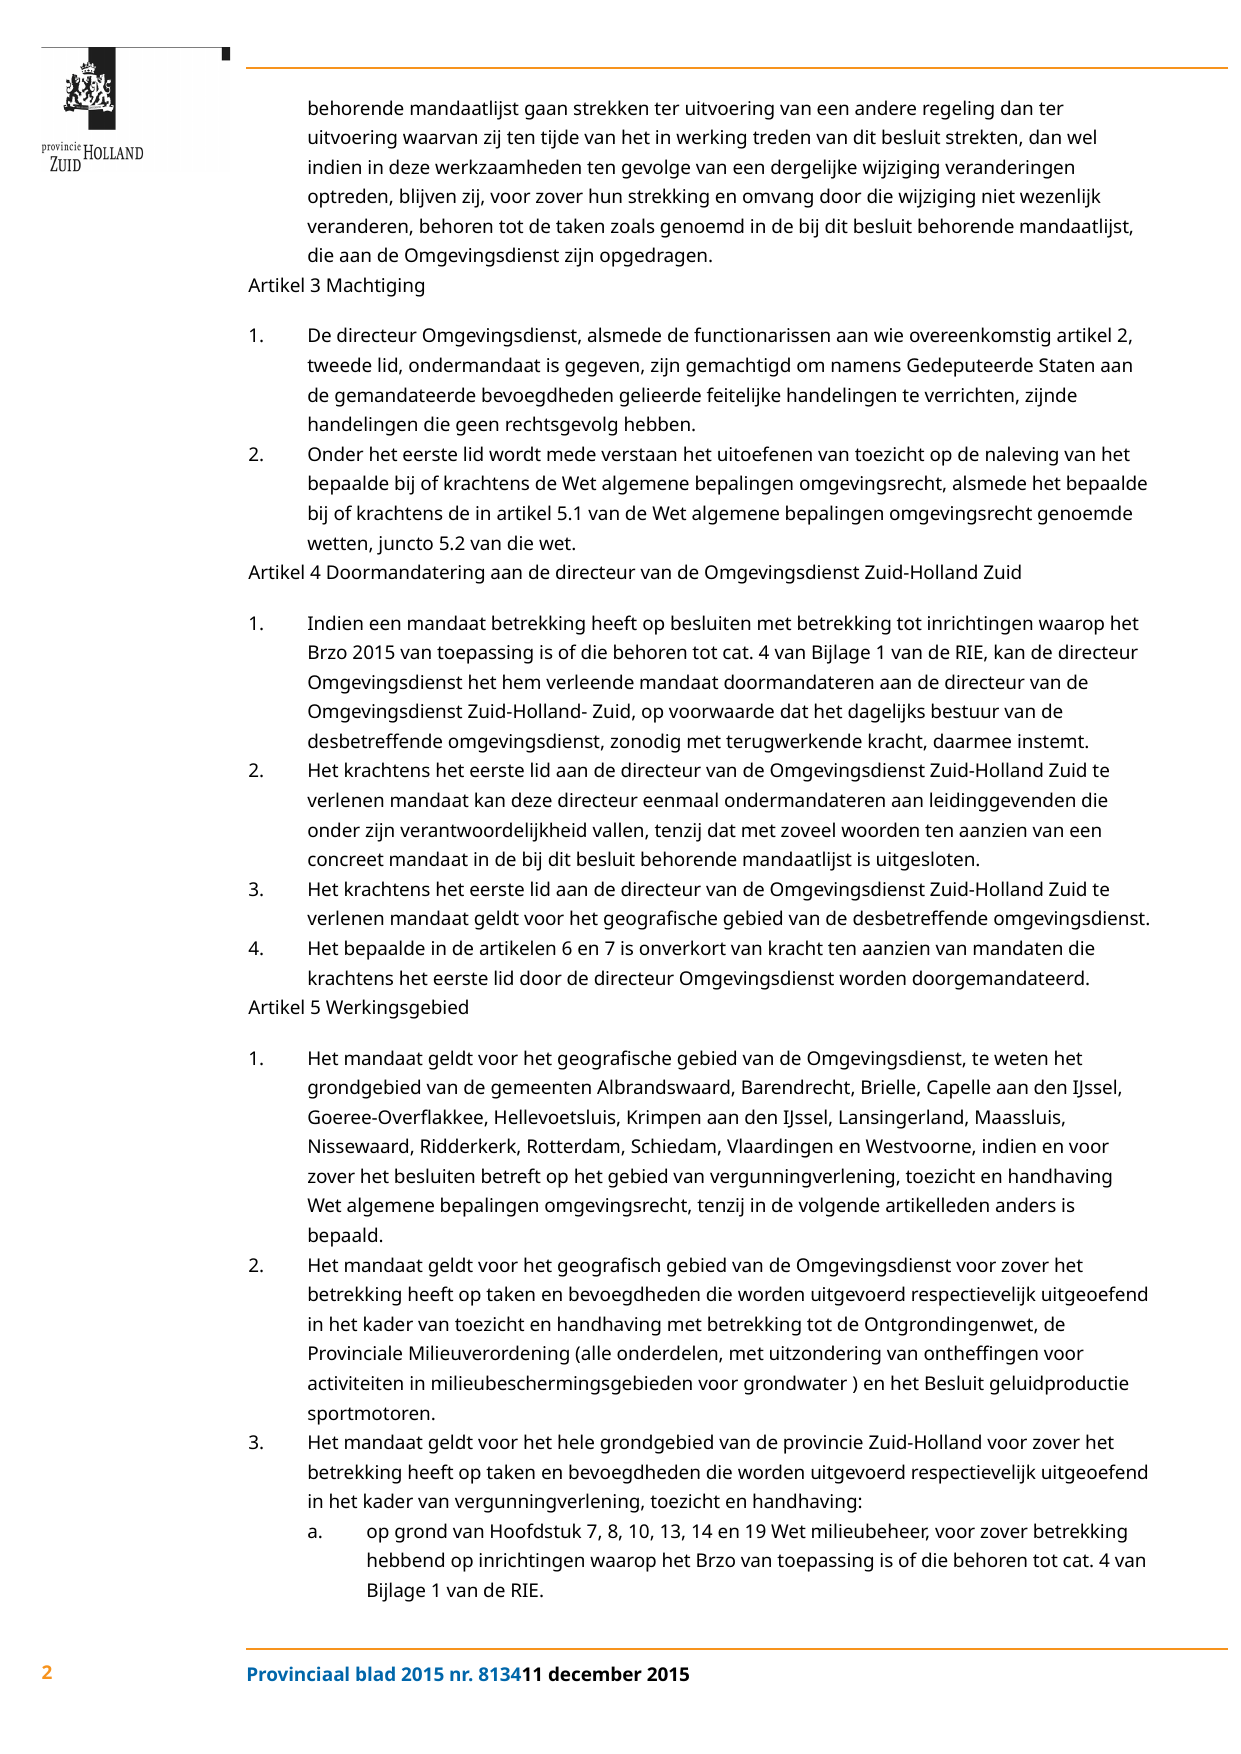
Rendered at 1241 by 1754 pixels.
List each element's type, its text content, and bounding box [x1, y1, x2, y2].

list Het mandaat geldt voor het hele grondgebied van de provincie Zuid-Holland voor zover het betrekking heeft op taken en bevoegdheden die worden uitgevoerd respectievelijk uitgeoefend in het kader van vergunningverlening, toezicht en handhaving: [248, 1429, 1152, 1514]
text Artikel 4 Doormandatering aan de directeur van de Omgevingsdienst Zuid-Holland Zuid [248, 559, 1152, 585]
picture [41, 47, 231, 172]
list op grond van Hoofdstuk 7, 8, 10, 13, 14 en 19 Wet milieubeheer, voor zover betrekking hebbend op inrichtingen waarop het Brzo van toepassing is of die behoren tot cat. 4 van Bijlage 1 van de RIE. [307, 1518, 1152, 1603]
list Indien een mandaat betrekking heeft op besluiten met betrekking tot inrichtingen waarop het Brzo 2015 van toepassing is of die behoren tot cat. 4 van Bijlage 1 van de RIE, kan de directeur Omgevingsdienst het hem verleende mandaat doormandateren aan de directeur van de Omgevingsdienst Zuid-Holland- Zuid, op voorwaarde dat het dagelijks bestuur van de desbetreffende omgevingsdienst, zonodig met terugwerkende kracht, daarmee instemt. [248, 610, 1152, 754]
text Artikel 3 Machtiging [248, 272, 1152, 298]
list Het krachtens het eerste lid aan de directeur van de Omgevingsdienst Zuid-Holland Zuid te verlenen mandaat kan deze directeur eenmaal ondermandateren aan leidinggevenden die onder zijn verantwoordelijkheid vallen, tenzij dat met zoveel woorden ten aanzien van een concreet mandaat in de bij dit besluit behorende mandaatlijst is uitgesloten. [248, 758, 1152, 872]
list Het mandaat geldt voor het geografische gebied van de Omgevingsdienst, te weten het grondgebied van de gemeenten Albrandswaard, Barendrecht, Brielle, Capelle aan den IJssel, Goeree-Overflakkee, Hellevoetsluis, Krimpen aan den IJssel, Lansingerland, Maassluis, Nissewaard, Ridderkerk, Rotterdam, Schiedam, Vlaardingen en Westvoorne, indien en voor zover het besluiten betreft op het gebied van vergunningverlening, toezicht en handhaving Wet algemene bepalingen omgevingsrecht, tenzij in de volgende artikelleden anders is bepaald. [248, 1045, 1152, 1248]
list Onder het eerste lid wordt mede verstaan het uitoefenen van toezicht op de naleving van het bepaalde bij of krachtens de Wet algemene bepalingen omgevingsrecht, alsmede het bepaalde bij of krachtens de in artikel 5.1 van de Wet algemene bepalingen omgevingsrecht genoemde wetten, juncto 5.2 van die wet. [248, 441, 1152, 556]
list Het mandaat geldt voor het geografisch gebied van de Omgevingsdienst voor zover het betrekking heeft op taken en bevoegdheden die worden uitgevoerd respectievelijk uitgeoefend in het kader van toezicht en handhaving met betrekking tot de Ontgrondingenwet, de Provinciale Milieuverordening (alle onderdelen, met uitzondering van ontheffingen voor activiteiten in milieubeschermingsgebieden voor grondwater ) en het Besluit geluidproductie sportmotoren. [248, 1252, 1152, 1426]
text Artikel 5 Werkingsgebied [248, 994, 1152, 1020]
list behorende mandaatlijst gaan strekken ter uitvoering van een andere regeling dan ter uitvoering waarvan zij ten tijde van het in werking treden van dit besluit strekten, dan wel indien in deze werkzaamheden ten gevolge van een dergelijke wijziging veranderingen optreden, blijven zij, voor zover hun strekking en omvang door die wijziging niet wezenlijk veranderen, behoren tot de taken zoals genoemd in de bij dit besluit behorende mandaatlijst, die aan de Omgevingsdienst zijn opgedragen. [248, 95, 1152, 268]
list Het bepaalde in de artikelen 6 en 7 is onverkort van kracht ten aanzien van mandaten die krachtens het eerste lid door de directeur Omgevingsdienst worden doorgemandateerd. [248, 935, 1152, 991]
list De directeur Omgevingsdienst, alsmede de functionarissen aan wie overeenkomstig artikel 2, tweede lid, ondermandaat is gegeven, zijn gemachtigd om namens Gedeputeerde Staten aan de gemandateerde bevoegdheden gelieerde feitelijke handelingen te verrichten, zijnde handelingen die geen rechtsgevolg hebben. [248, 323, 1152, 437]
list Het krachtens het eerste lid aan de directeur van de Omgevingsdienst Zuid-Holland Zuid te verlenen mandaat geldt voor het geografische gebied van de desbetreffende omgevingsdienst. [248, 876, 1152, 931]
